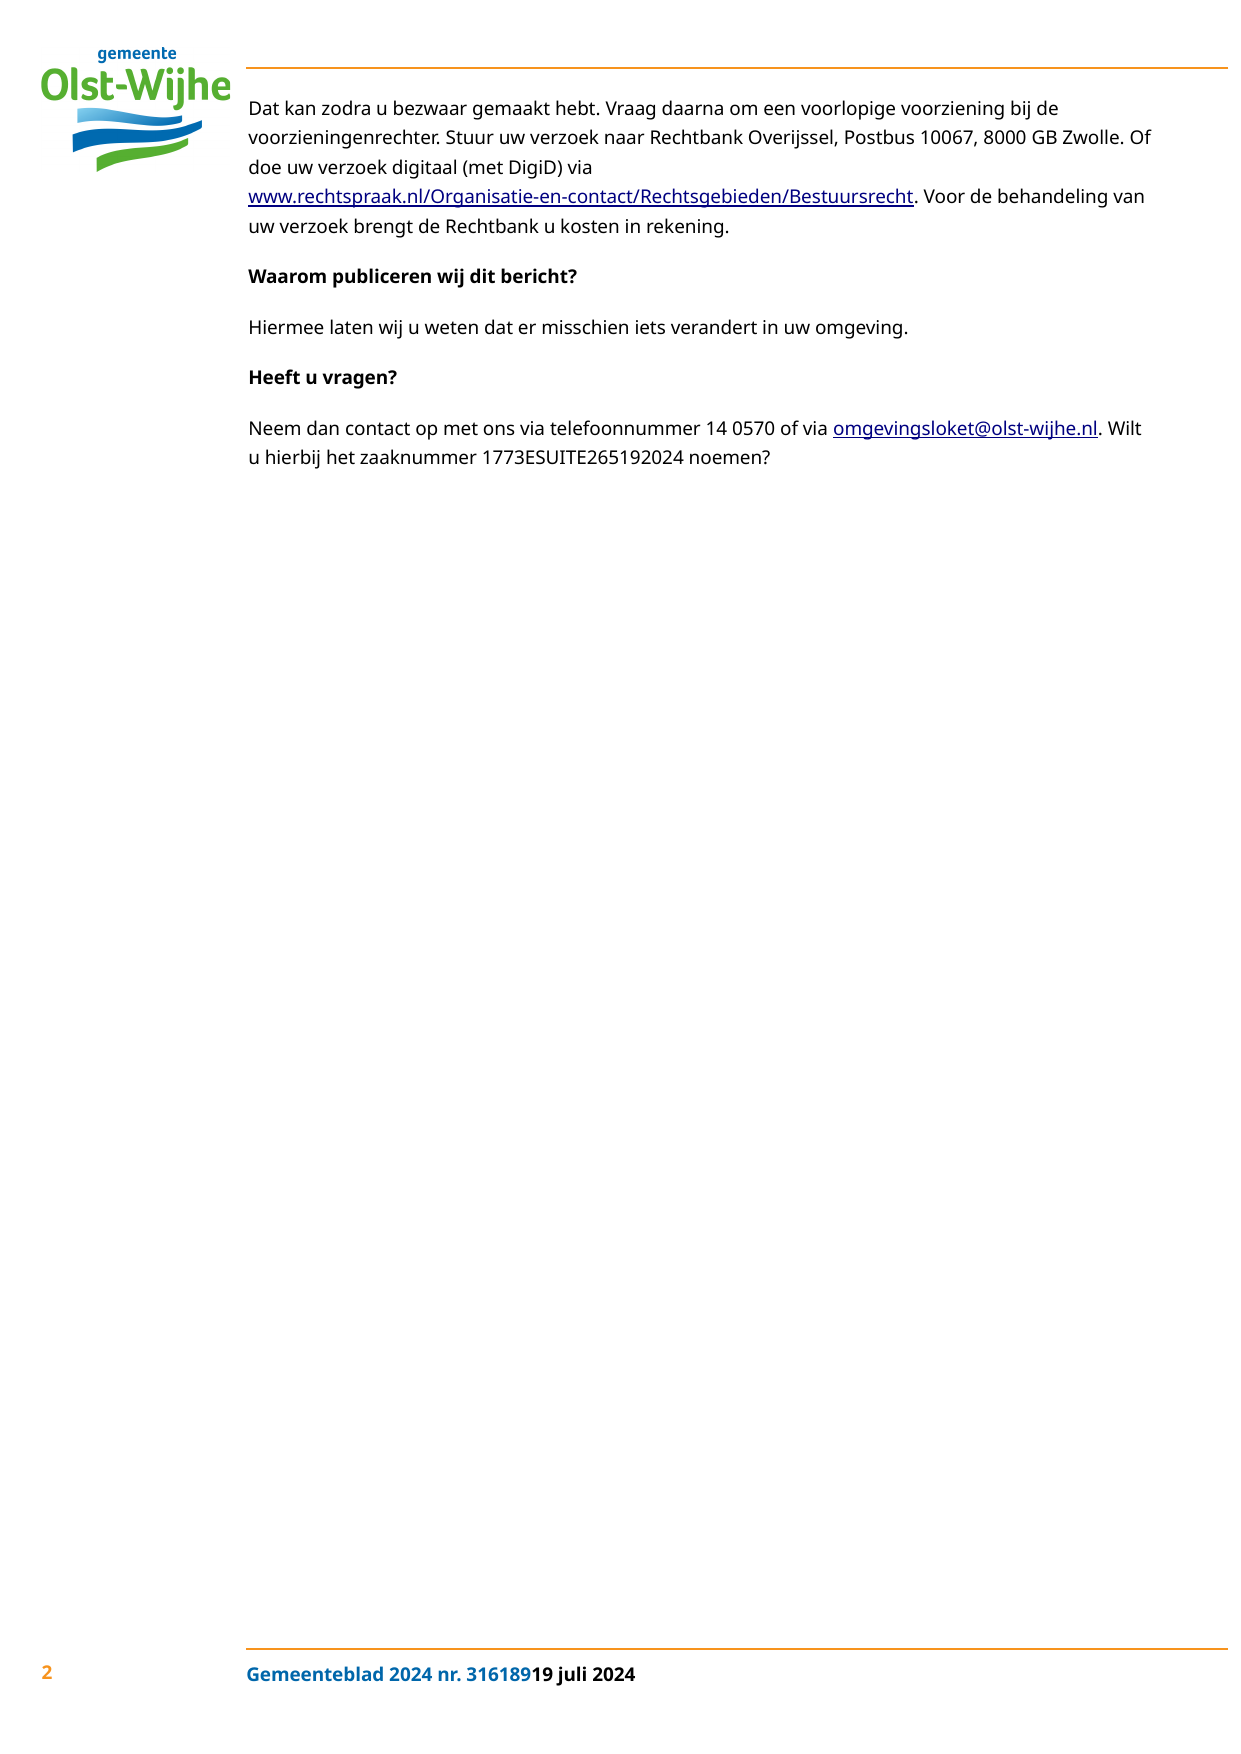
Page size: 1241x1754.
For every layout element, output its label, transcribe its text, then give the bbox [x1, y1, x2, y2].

text Dat kan zodra u bezwaar gemaakt hebt. Vraag daarna om een voorlopige voorziening bij de voorzieningenrechter. Stuur uw verzoek naar Rechtbank Overijssel, Postbus 10067, 8000 GB Zwolle. Of doe uw verzoek digitaal (met DigiD) via www.rechtspraak.nl/Organisatie-en-contact/Rechtsgebieden/Bestuursrecht. Voor de behandeling van uw verzoek brengt de Rechtbank u kosten in rekening. [248, 95, 1152, 239]
picture [41, 47, 231, 172]
text Hiermee laten wij u weten dat er misschien iets verandert in uw omgeving. [248, 314, 1152, 340]
text Neem dan contact op met ons via telefoonnummer 14 0570 of via omgevingsloket@olst-wijhe.nl. Wilt u hierbij het zaaknummer 1773ESUITE265192024 noemen? [248, 415, 1152, 470]
text Waarom publiceren wij dit bericht? [248, 263, 1152, 289]
text Heeft u vragen? [248, 364, 1152, 390]
